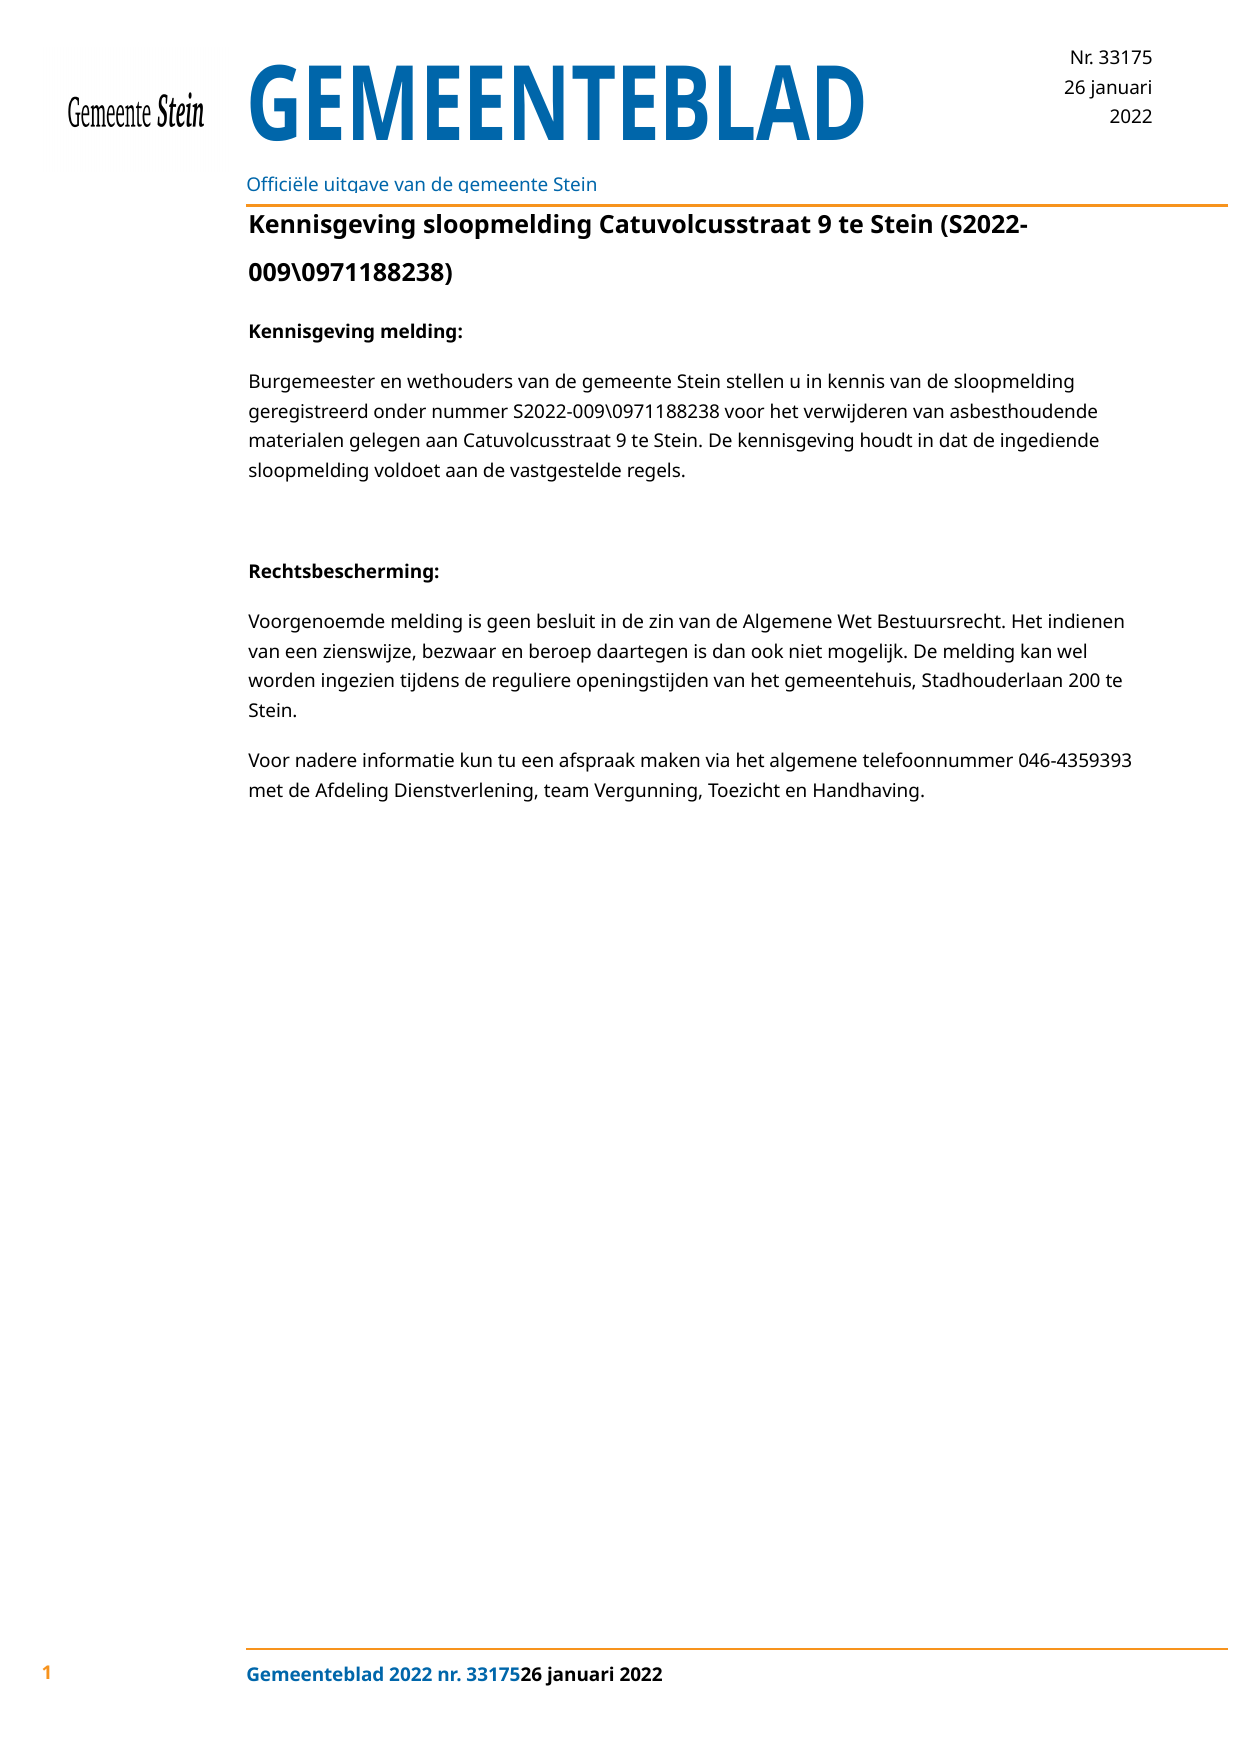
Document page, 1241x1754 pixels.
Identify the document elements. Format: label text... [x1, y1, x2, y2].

text Voorgenoemde melding is geen besluit in de zin van de Algemene Wet Bestuursrecht. Het indienen van een zienswijze, bezwaar en beroep daartegen is dan ook niet mogelijk. De melding kan wel worden ingezien tijdens de reguliere openingstijden van het gemeentehuis, Stadhouderlaan 200 te Stein. [248, 608, 1152, 723]
text Voor nadere informatie kun tu een afspraak maken via het algemene telefoonnummer 046-4359393 met de Afdeling Dienstverlening, team Vergunning, Toezicht en Handhaving. [248, 747, 1152, 803]
picture [41, 47, 231, 172]
text Kennisgeving sloopmelding Catuvolcusstraat 9 te Stein (S2022-009\0971188238) [248, 207, 1152, 288]
text Rechtsbescherming: [248, 558, 1152, 584]
text Kennisgeving melding: [248, 318, 1152, 344]
text Burgemeester en wethouders van de gemeente Stein stellen u in kennis van de sloopmelding geregistreerd onder nummer S2022-009\0971188238 voor het verwijderen van asbesthoudende materialen gelegen aan Catuvolcusstraat 9 te Stein. De kennisgeving houdt in dat de ingediende sloopmelding voldoet aan de vastgestelde regels. [248, 368, 1152, 483]
